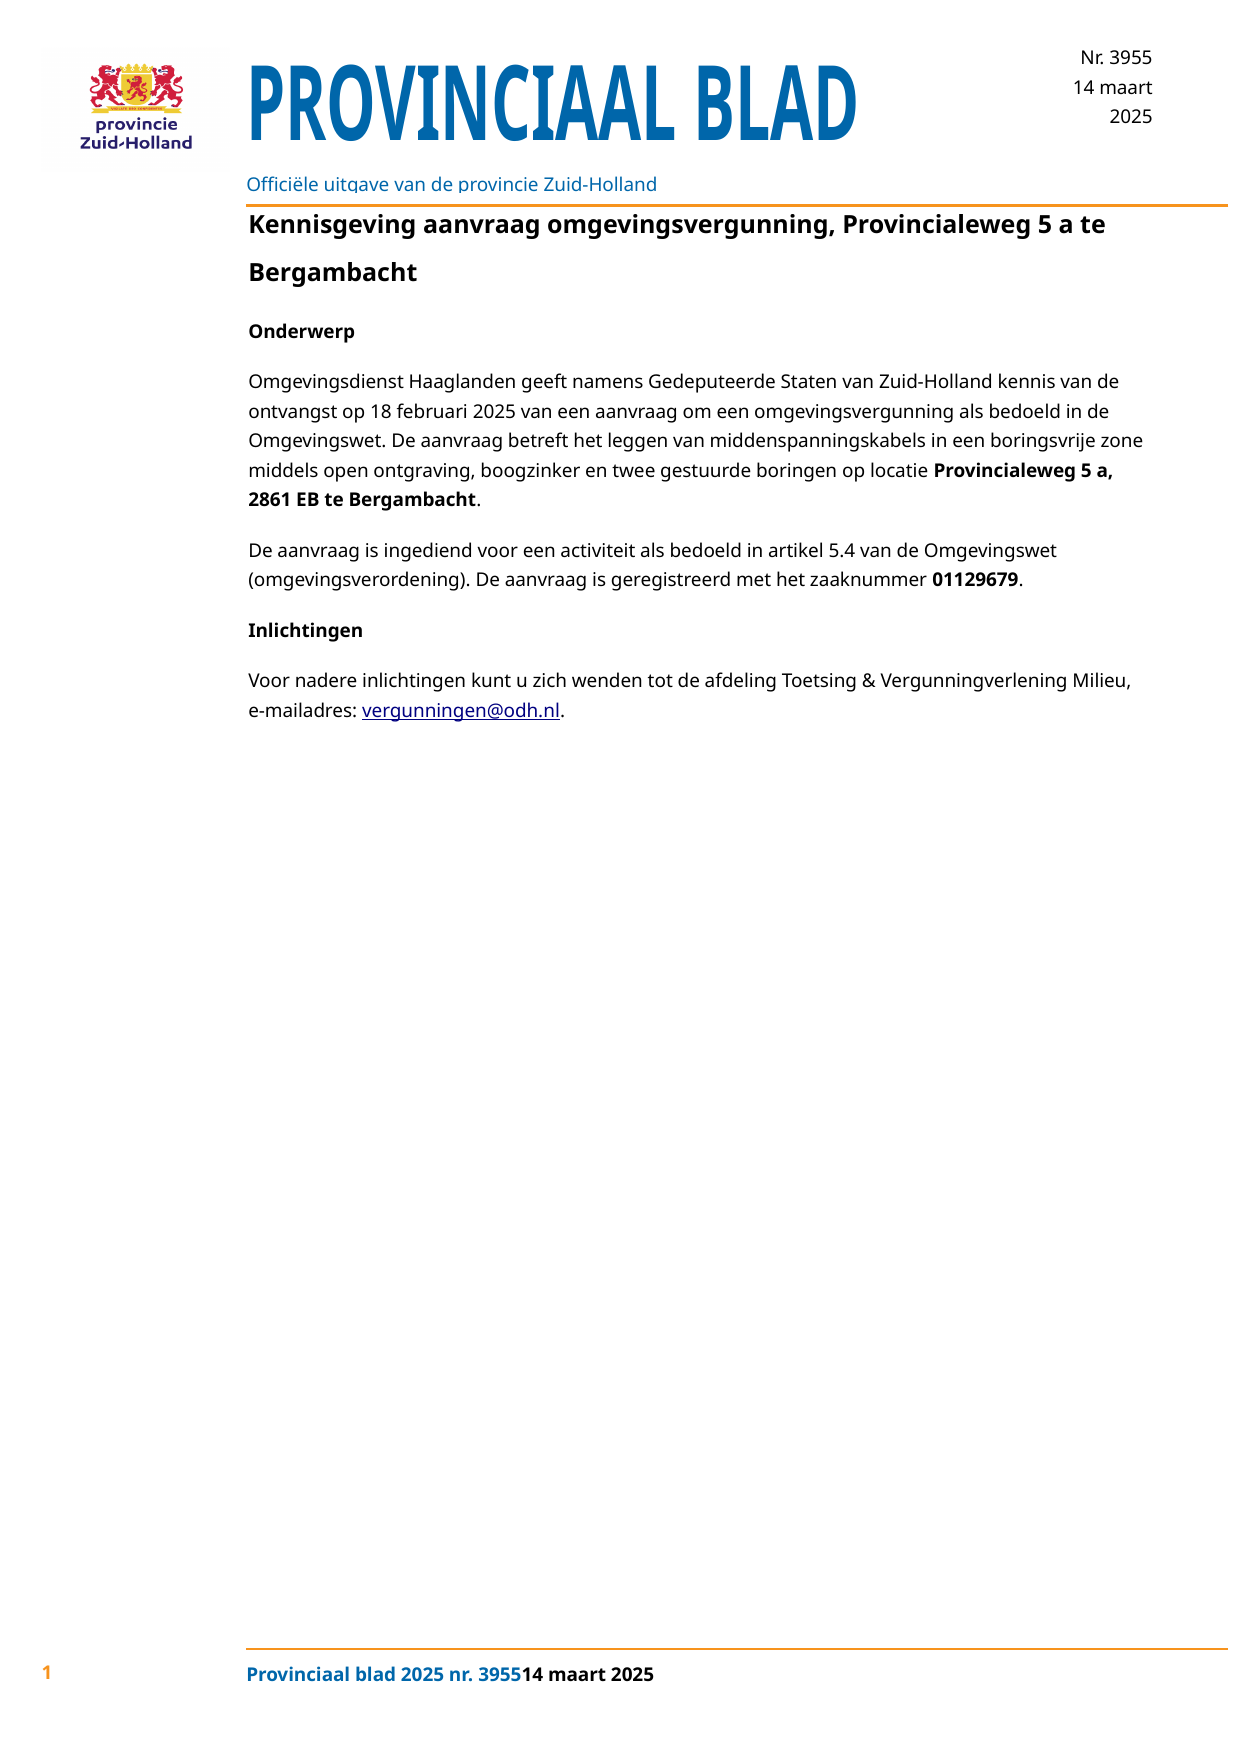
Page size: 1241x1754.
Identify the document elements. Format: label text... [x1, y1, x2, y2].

text Inlichtingen [248, 617, 1152, 643]
text Kennisgeving aanvraag omgevingsvergunning, Provincialeweg 5 a te Bergambacht [248, 207, 1152, 288]
text De aanvraag is ingediend voor een activiteit als bedoeld in artikel 5.4 van de Omgevingswet (omgevingsverordening). De aanvraag is geregistreerd met het zaaknummer 01129679. [248, 537, 1152, 592]
text Voor nadere inlichtingen kunt u zich wenden tot de afdeling Toetsing & Vergunningverlening Milieu, e-mailadres: vergunningen@odh.nl. [248, 667, 1152, 723]
picture [41, 47, 231, 172]
text Omgevingsdienst Haaglanden geeft namens Gedeputeerde Staten van Zuid-Holland kennis van de ontvangst op 18 februari 2025 van een aanvraag om een omgevingsvergunning als bedoeld in de Omgevingswet. De aanvraag betreft het leggen van middenspanningskabels in een boringsvrije zone middels open ontgraving, boogzinker en twee gestuurde boringen op locatie Provincialeweg 5 a, 2861 EB te Bergambacht. [248, 368, 1152, 512]
text Onderwerp [248, 318, 1152, 344]
